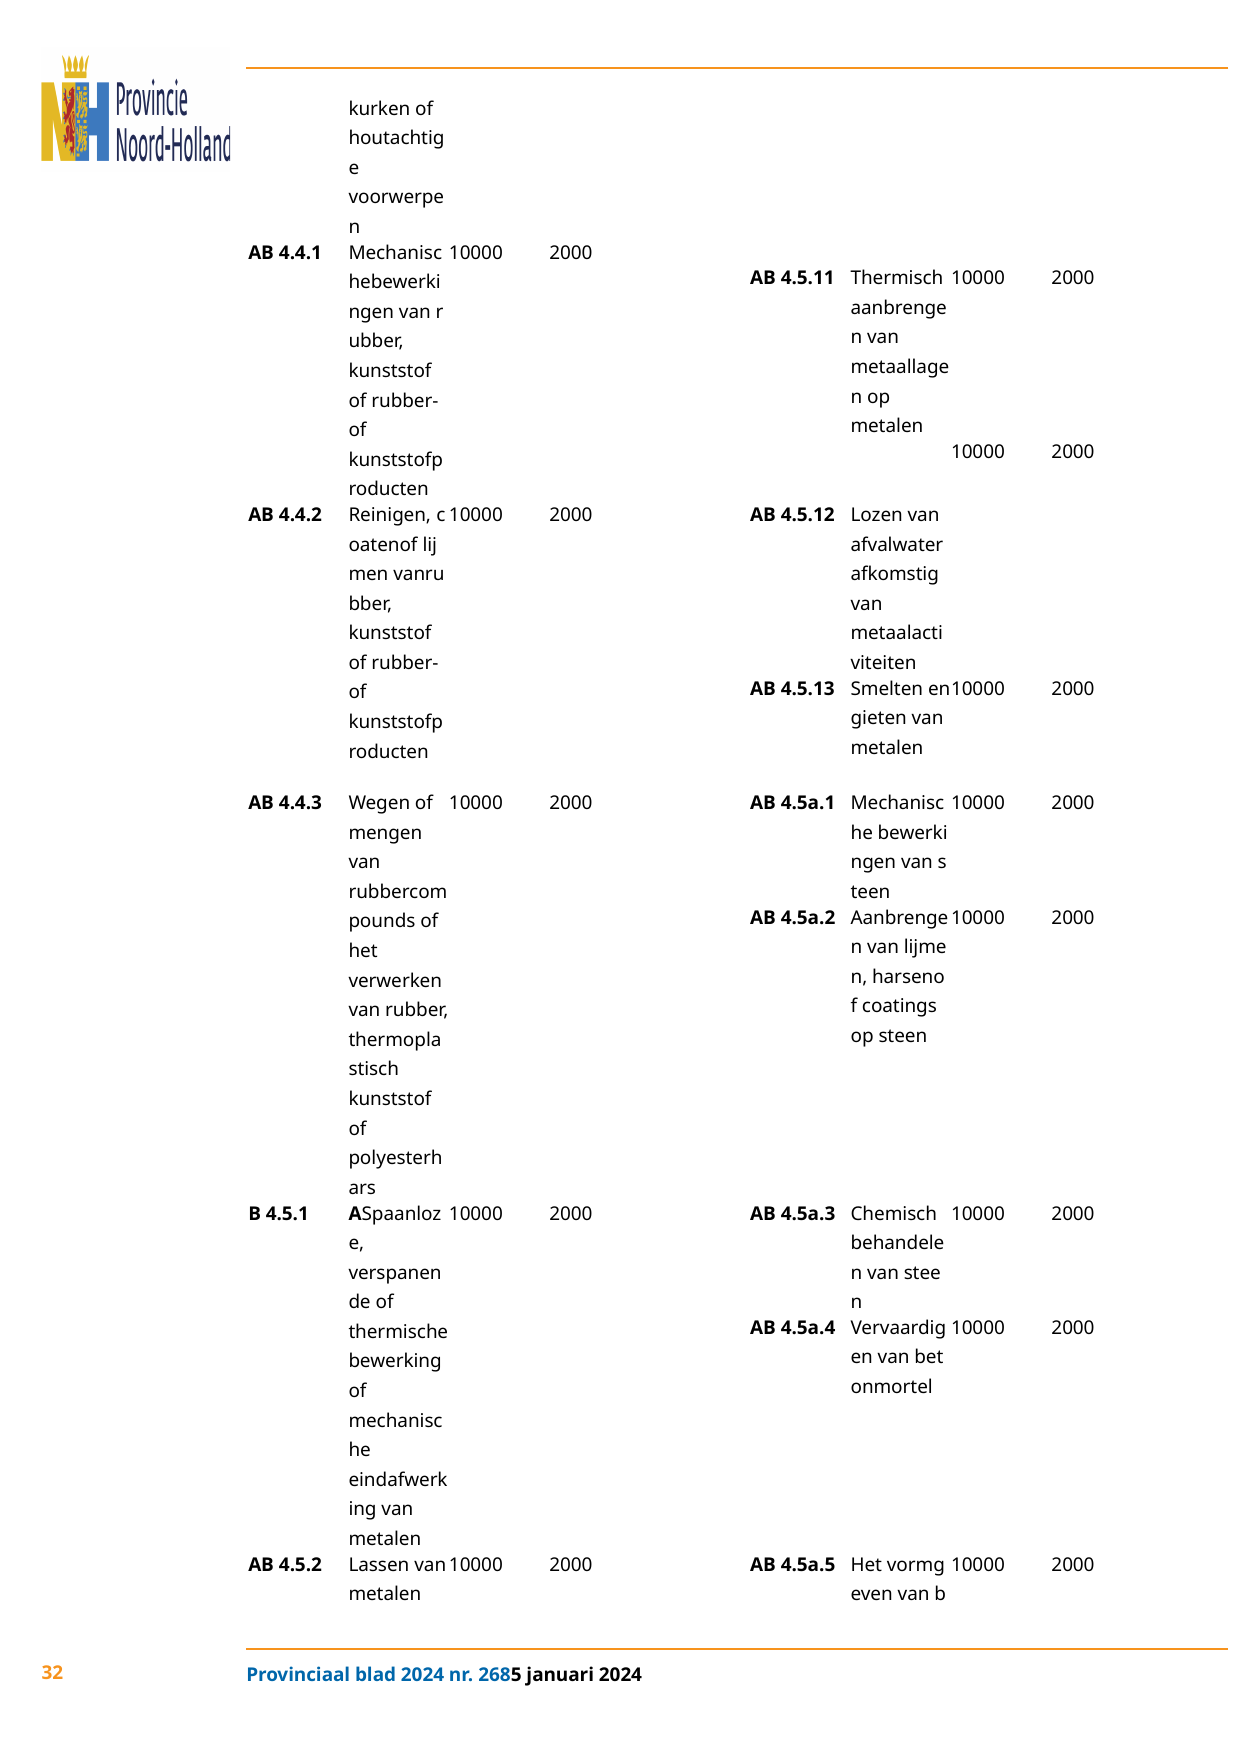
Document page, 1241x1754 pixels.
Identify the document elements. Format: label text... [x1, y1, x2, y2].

table_cell 2000 [549, 501, 649, 764]
table_cell 10000 [449, 1551, 549, 1606]
table_cell [951, 95, 1051, 264]
table_cell [549, 764, 649, 789]
table_cell 2000 [1051, 1551, 1152, 1606]
table_header [650, 95, 750, 1606]
table_cell AB 4.5a.4 [750, 1314, 850, 1551]
table_cell 2000 [549, 1200, 649, 1551]
table_cell 2000 [1051, 265, 1152, 438]
table_cell AB 4.5a.1 [750, 789, 850, 904]
table_cell [248, 438, 348, 501]
table_cell [850, 95, 951, 264]
table_cell 2000 [1051, 675, 1152, 764]
table_cell 2000 [1051, 1200, 1152, 1314]
table_cell [750, 239, 850, 264]
table_cell [549, 95, 649, 239]
table_cell 10000 [951, 675, 1051, 764]
table_cell 2000 [549, 239, 649, 501]
table_cell Wegen of mengen van rubbercompounds of het verwerken van rubber, thermoplastisch kunststof of polyesterhars [348, 789, 449, 1200]
table_cell Vervaardigen van betonmortel [850, 1314, 951, 1551]
table_cell [750, 438, 850, 501]
table_cell 10000 [951, 904, 1051, 1200]
table_cell [951, 764, 1051, 789]
table_cell AB 4.5.13 [750, 675, 850, 764]
table_cell [449, 764, 549, 789]
table_cell AB 4.4.2 [248, 501, 348, 675]
table_cell [850, 764, 951, 789]
table_cell [248, 1314, 348, 1551]
table_cell [449, 95, 549, 239]
table_cell AB 4.5a.5 [750, 1551, 850, 1606]
table_cell [750, 95, 850, 239]
table_cell Chemisch behandelen van steen [850, 1200, 951, 1314]
table_cell Reinigen, coatenof lijmen vanrubber, kunststof of rubber- of kunststofproducten [348, 501, 449, 764]
table_cell [248, 904, 348, 1200]
table_cell Lozen van afvalwater afkomstig van metaalactiviteiten [850, 501, 951, 675]
table_cell Mechanische bewerkingen van steen [850, 789, 951, 904]
table_cell 10000 [951, 1551, 1051, 1606]
table_cell AB 4.5.12 [750, 501, 850, 675]
table_cell 2000 [1051, 789, 1152, 904]
table_cell Smelten en gieten van metalen [850, 675, 951, 764]
table_cell AB 4.5.11 [750, 265, 850, 438]
table_cell AB 4.5a.2 [750, 904, 850, 1200]
table_cell 10000 [951, 1314, 1051, 1551]
table_cell 2000 [1051, 904, 1152, 1200]
table_cell 10000 [951, 265, 1051, 438]
table_cell 10000 [449, 501, 549, 764]
table_cell 10000 [449, 239, 549, 501]
table_cell [248, 95, 348, 239]
table_cell [1051, 95, 1152, 264]
table_cell [248, 764, 348, 789]
table_cell Lassen van metalen [348, 1551, 449, 1606]
table_cell AB 4.4.3 [248, 789, 348, 904]
table_cell 2000 [549, 1551, 649, 1606]
table_cell 2000 [549, 789, 649, 1200]
table_cell 10000 [951, 438, 1051, 675]
table_cell [750, 764, 850, 789]
picture [41, 47, 231, 172]
table_cell 2000 [1051, 1314, 1152, 1551]
table_cell 10000 [951, 789, 1051, 904]
table_cell B 4.5.1 [248, 1200, 348, 1314]
table_cell 2000 [1051, 438, 1152, 675]
table_cell ASpaanloze, verspanende of thermische bewerking of mechanische eindafwerking van metalen [348, 1200, 449, 1551]
table_cell [1051, 764, 1152, 789]
table_cell [248, 675, 348, 764]
table_cell [348, 764, 449, 789]
table_cell 10000 [951, 1200, 1051, 1314]
table_cell Het vormgeven van b [850, 1551, 951, 1606]
table_cell Mechanischebewerkingen van rubber, kunststof of rubber- of kunststofproducten [348, 239, 449, 501]
table_cell kurken of houtachtige voorwerpen [348, 95, 449, 239]
table_cell 10000 [449, 1200, 549, 1551]
table_cell Aanbrengen van lijmen, harsenof coatings op steen [850, 904, 951, 1200]
table_cell [850, 438, 951, 501]
table_cell AB 4.5.2 [248, 1551, 348, 1606]
table_cell AB 4.5a.3 [750, 1200, 850, 1314]
table_cell AB 4.4.1 [248, 239, 348, 438]
table_cell Thermisch aanbrengen van metaallagen op metalen [850, 265, 951, 438]
table_cell 10000 [449, 789, 549, 1200]
